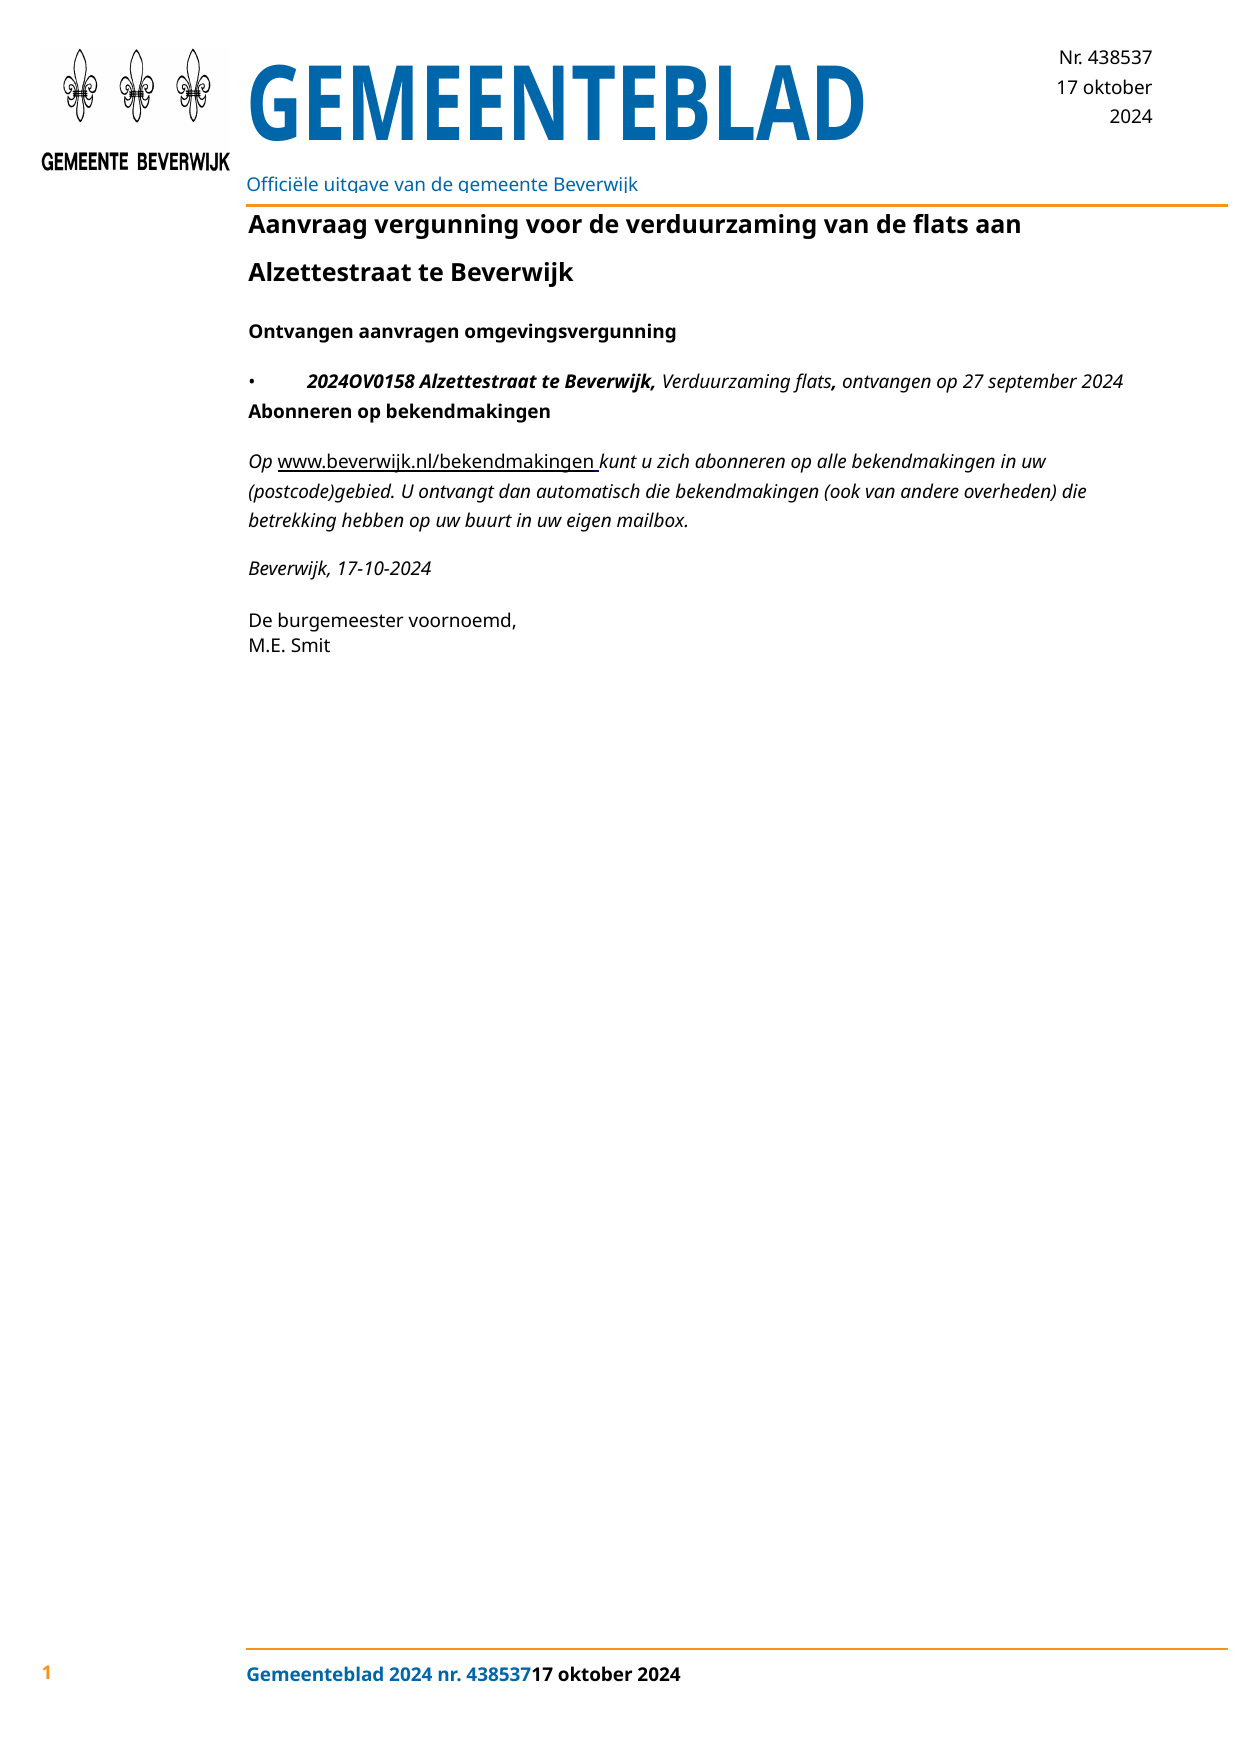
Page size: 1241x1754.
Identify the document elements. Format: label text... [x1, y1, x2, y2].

picture [41, 47, 231, 172]
list 2024OV0158 Alzettestraat te Beverwijk, Verduurzaming flats, ontvangen op 27 september 2024 [248, 368, 1152, 394]
text Op www.beverwijk.nl/bekendmakingen kunt u zich abonneren op alle bekendmakingen in uw (postcode)gebied. U ontvangt dan automatisch die bekendmakingen (ook van andere overheden) die betrekking hebben op uw buurt in uw eigen mailbox. [248, 448, 1152, 533]
text Ontvangen aanvragen omgevingsvergunning [248, 318, 1152, 344]
text De burgemeester voornoemd, [248, 607, 1152, 632]
text M.E. Smit [248, 632, 1152, 658]
text Beverwijk, 17-10-2024 [248, 555, 1152, 581]
text Abonneren op bekendmakingen [248, 398, 1152, 424]
text Aanvraag vergunning voor de verduurzaming van de flats aan Alzettestraat te Beverwijk [248, 207, 1152, 288]
